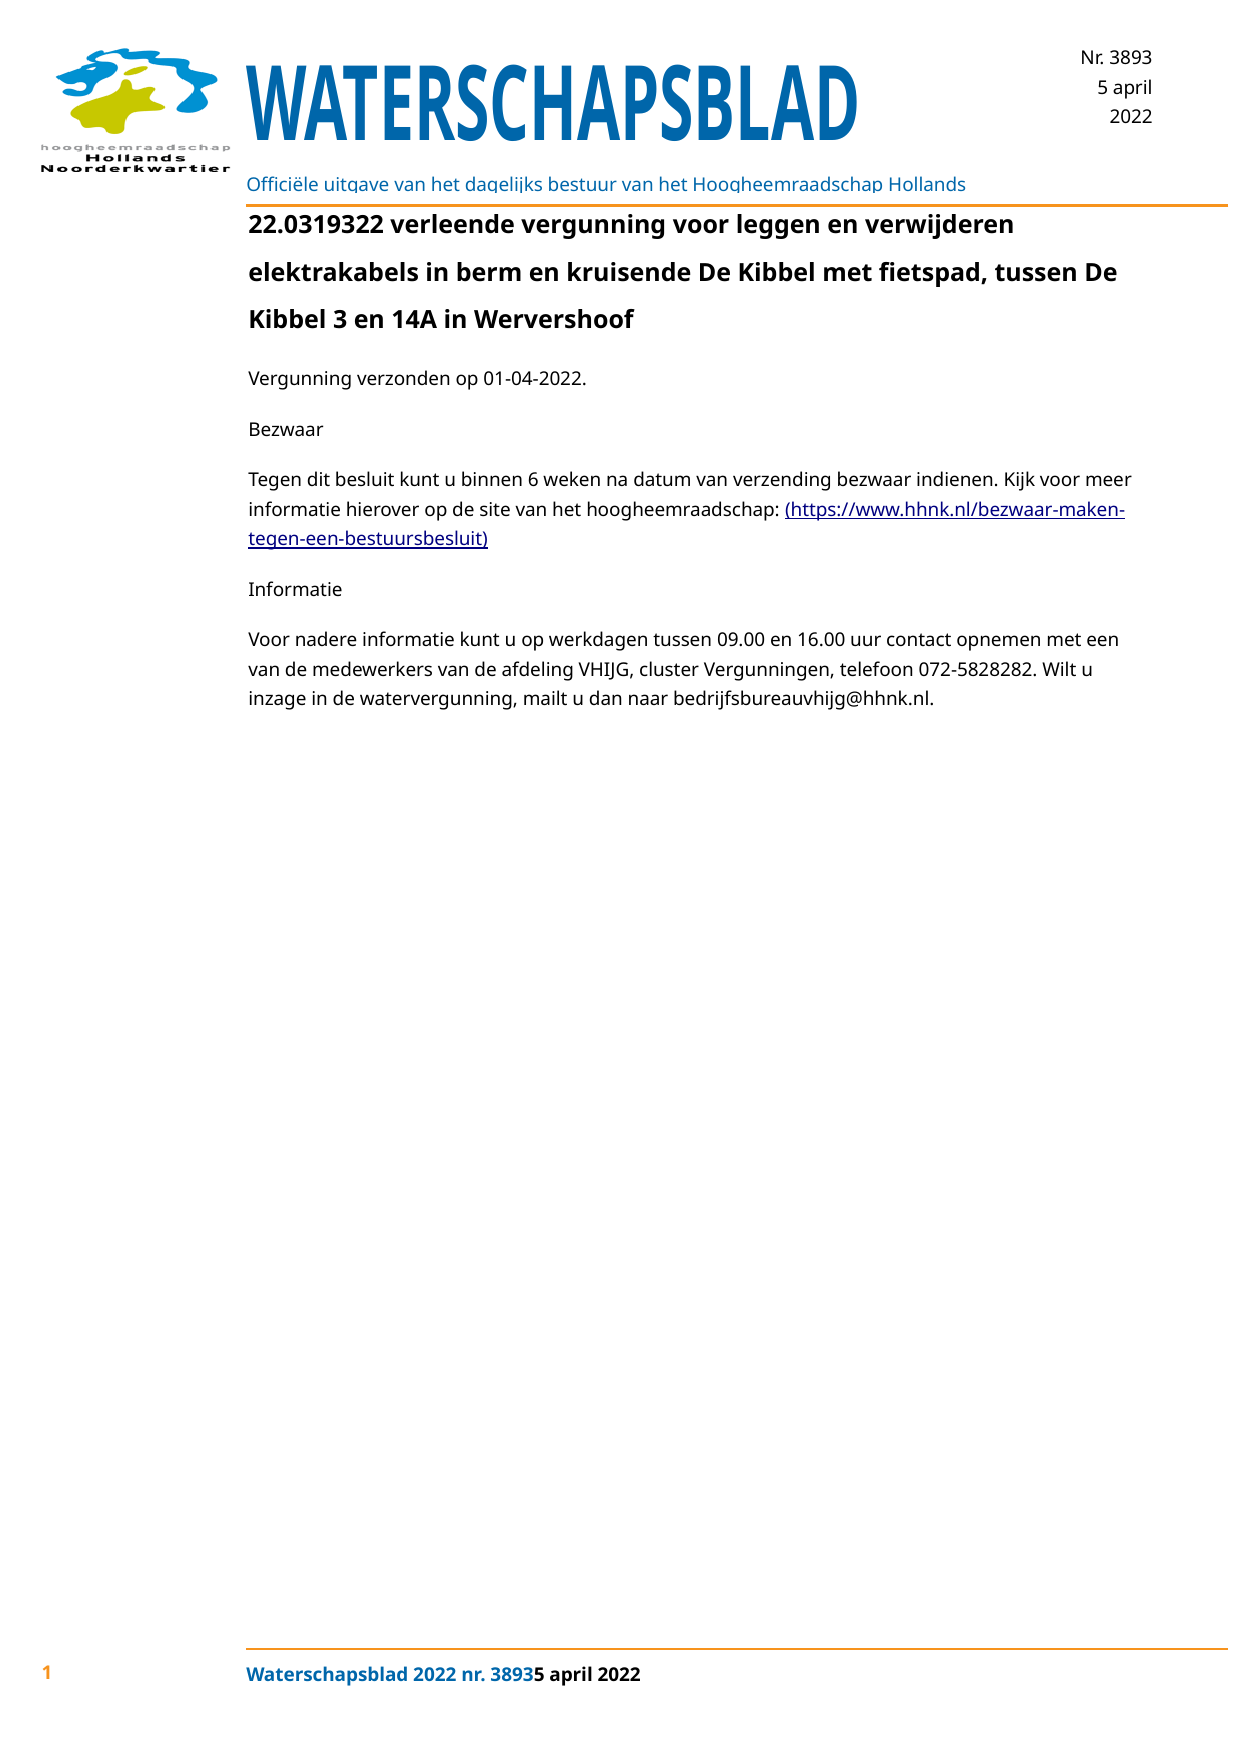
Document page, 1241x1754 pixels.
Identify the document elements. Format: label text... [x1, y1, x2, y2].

text Informatie [248, 576, 1152, 602]
text Tegen dit besluit kunt u binnen 6 weken na datum van verzending bezwaar indienen. Kijk voor meer informatie hierover op de site van het hoogheemraadschap: (https://www.hhnk.nl/bezwaar-maken-tegen-een-bestuursbesluit) [248, 466, 1152, 551]
picture [41, 47, 231, 172]
text 22.0319322 verleende vergunning voor leggen en verwijderen elektrakabels in berm en kruisende De Kibbel met fietspad, tussen De Kibbel 3 en 14A in Wervershoof [248, 207, 1152, 336]
text Vergunning verzonden op 01-04-2022. [248, 366, 1152, 391]
text Bezwaar [248, 416, 1152, 442]
text Voor nadere informatie kunt u op werkdagen tussen 09.00 en 16.00 uur contact opnemen met een van de medewerkers van de afdeling VHIJG, cluster Vergunningen, telefoon 072-5828282. Wilt u inzage in de watervergunning, mailt u dan naar bedrijfsbureauvhijg@hhnk.nl. [248, 626, 1152, 711]
